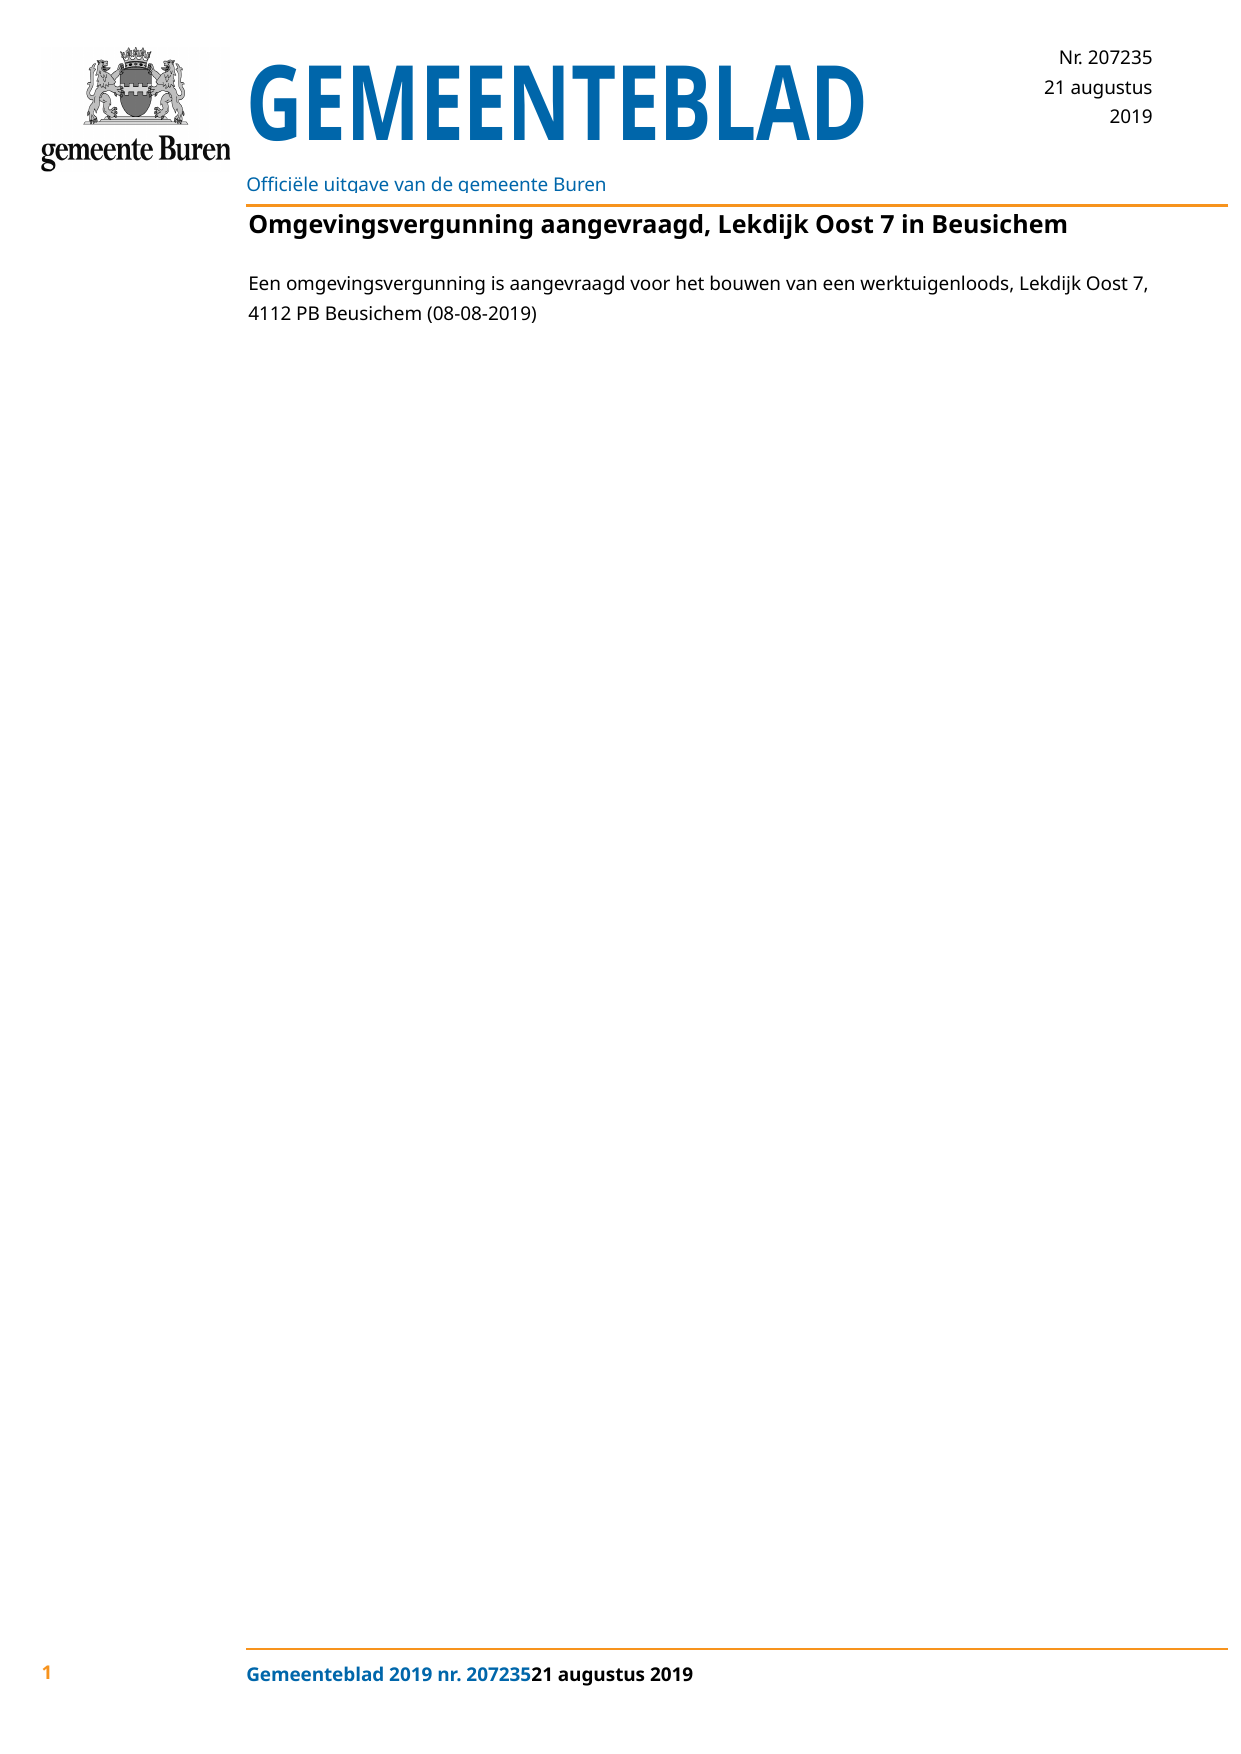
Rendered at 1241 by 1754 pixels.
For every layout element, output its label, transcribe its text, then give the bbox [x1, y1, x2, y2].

picture [41, 47, 231, 172]
text Omgevingsvergunning aangevraagd, Lekdijk Oost 7 in Beusichem [248, 207, 1152, 241]
text Een omgevingsvergunning is aangevraagd voor het bouwen van een werktuigenloods, Lekdijk Oost 7, 4112 PB Beusichem (08-08-2019) [248, 270, 1152, 326]
